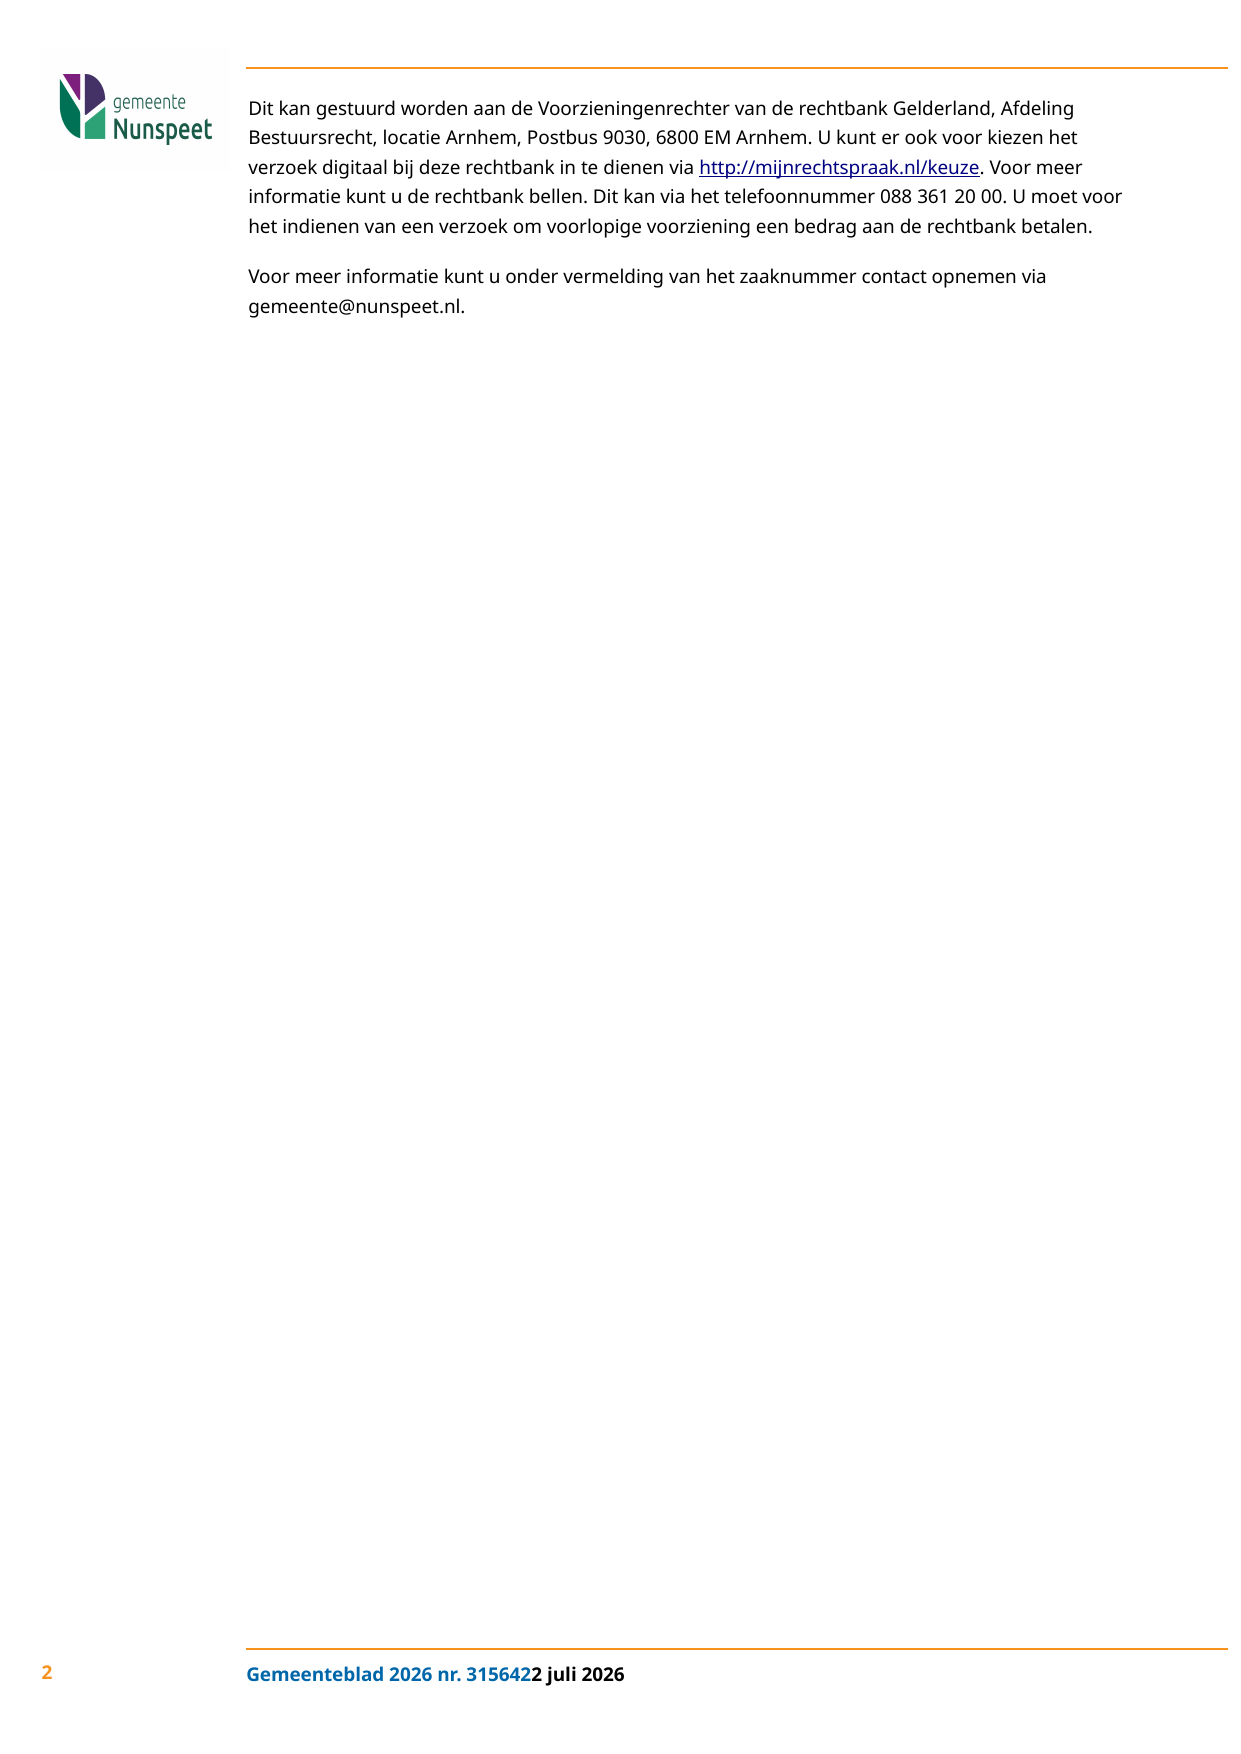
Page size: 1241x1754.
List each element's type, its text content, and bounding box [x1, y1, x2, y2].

picture [41, 47, 231, 172]
text Voor meer informatie kunt u onder vermelding van het zaaknummer contact opnemen via gemeente@nunspeet.nl. [248, 263, 1152, 319]
text Dit kan gestuurd worden aan de Voorzieningenrechter van de rechtbank Gelderland, Afdeling Bestuursrecht, locatie Arnhem, Postbus 9030, 6800 EM Arnhem. U kunt er ook voor kiezen het verzoek digitaal bij deze rechtbank in te dienen via http://mijnrechtspraak.nl/keuze. Voor meer informatie kunt u de rechtbank bellen. Dit kan via het telefoonnummer 088 361 20 00. U moet voor het indienen van een verzoek om voorlopige voorziening een bedrag aan de rechtbank betalen. [248, 95, 1152, 239]
